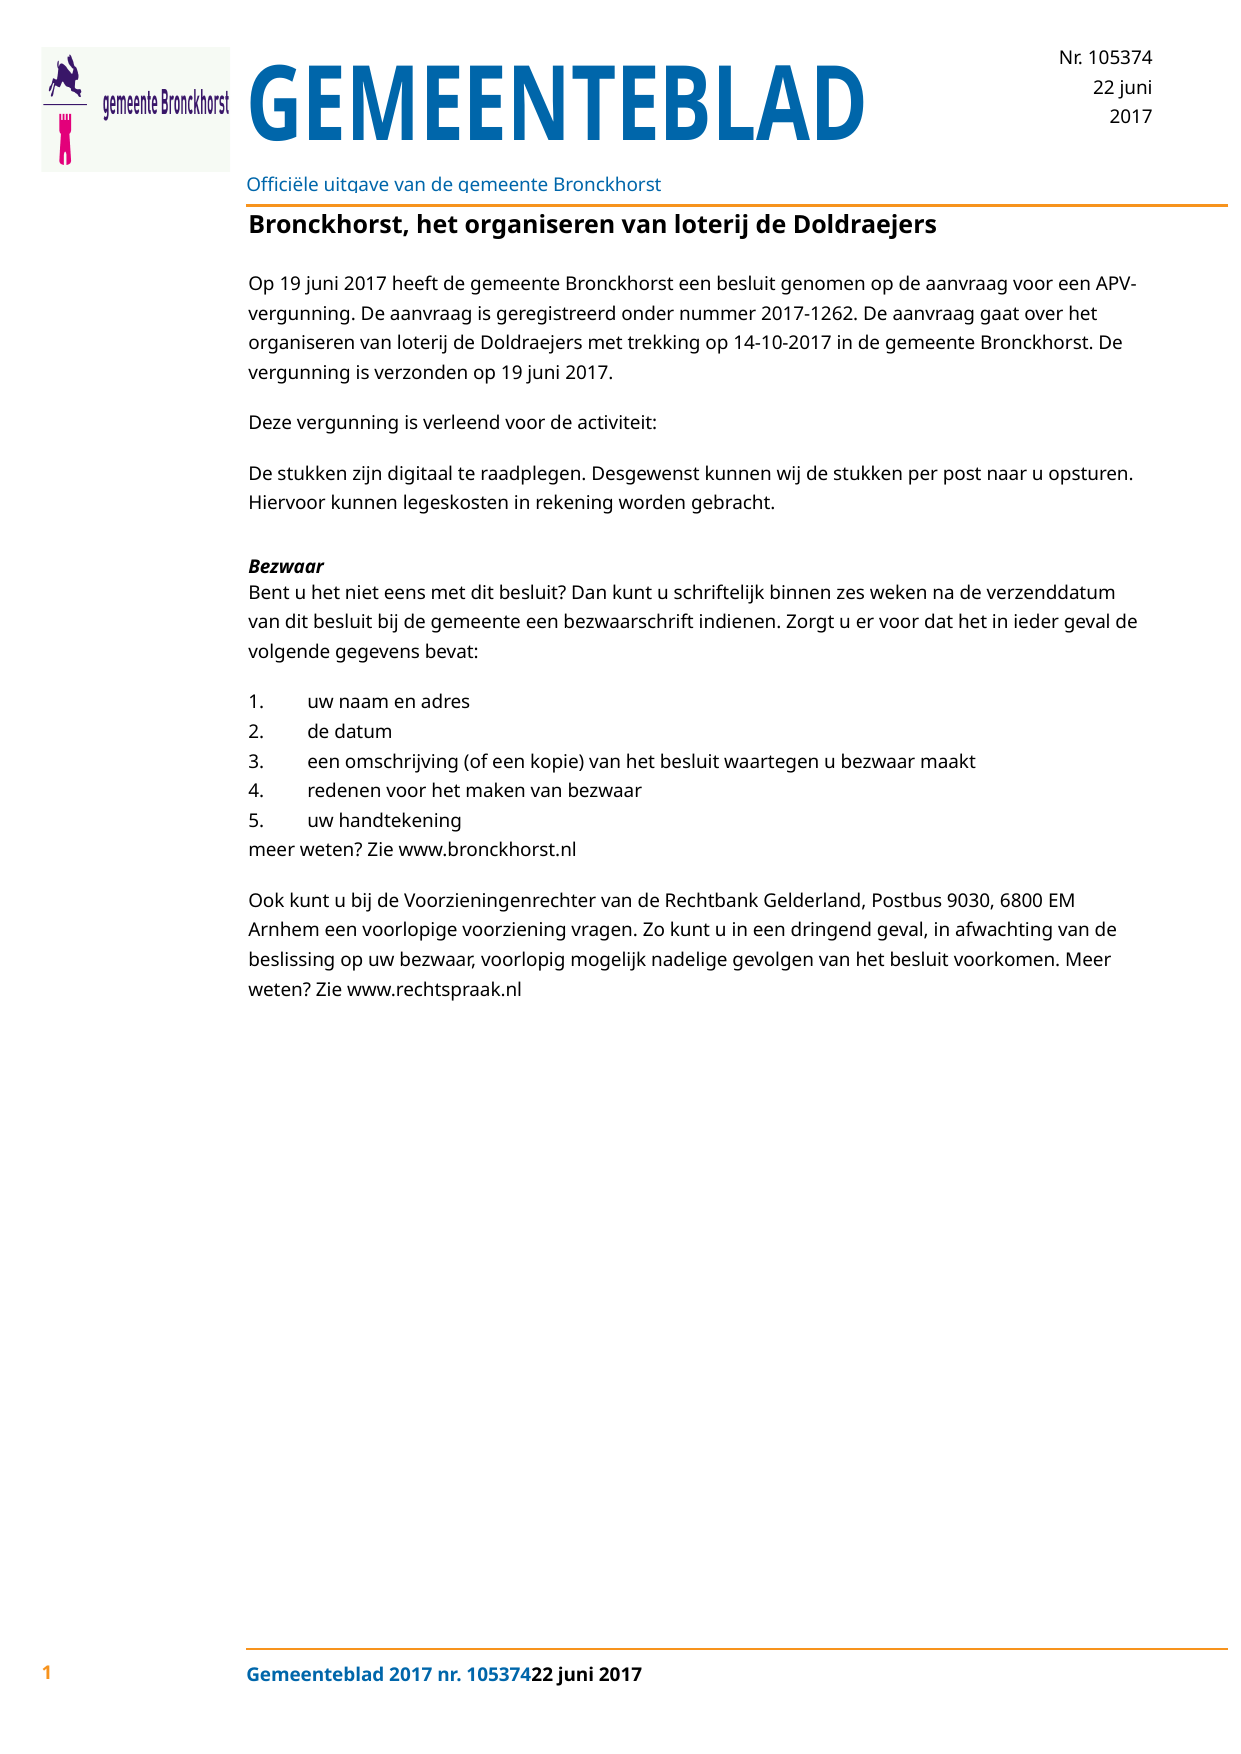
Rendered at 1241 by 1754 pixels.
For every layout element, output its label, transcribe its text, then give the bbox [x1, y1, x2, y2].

list de datum [248, 718, 1152, 744]
text Ook kunt u bij de Voorzieningenrechter van de Rechtbank Gelderland, Postbus 9030, 6800 EM Arnhem een voorlopige voorziening vragen. Zo kunt u in een dringend geval, in afwachting van de beslissing op uw bezwaar, voorlopig mogelijk nadelige gevolgen van het besluit voorkomen. Meer weten? Zie www.rechtspraak.nl [248, 887, 1152, 1002]
text Deze vergunning is verleend voor de activiteit: [248, 409, 1152, 435]
text Bezwaar [248, 553, 1152, 579]
text Bent u het niet eens met dit besluit? Dan kunt u schriftelijk binnen zes weken na de verzenddatum van dit besluit bij de gemeente een bezwaarschrift indienen. Zorgt u er voor dat het in ieder geval de volgende gegevens bevat: [248, 579, 1152, 664]
list redenen voor het maken van bezwaar [248, 777, 1152, 803]
list een omschrijving (of een kopie) van het besluit waartegen u bezwaar maakt [248, 748, 1152, 774]
text Op 19 juni 2017 heeft de gemeente Bronckhorst een besluit genomen op de aanvraag voor een APV-vergunning. De aanvraag is geregistreerd onder nummer 2017-1262. De aanvraag gaat over het organiseren van loterij de Doldraejers met trekking op 14-10-2017 in de gemeente Bronckhorst. De vergunning is verzonden op 19 juni 2017. [248, 270, 1152, 385]
list uw naam en adres [248, 689, 1152, 714]
picture [41, 47, 231, 172]
text De stukken zijn digitaal te raadplegen. Desgewenst kunnen wij de stukken per post naar u opsturen. Hiervoor kunnen legeskosten in rekening worden gebracht. [248, 460, 1152, 515]
list uw handtekening [248, 807, 1152, 833]
text meer weten? Zie www.bronckhorst.nl [248, 837, 1152, 862]
text Bronckhorst, het organiseren van loterij de Doldraejers [248, 207, 1152, 241]
